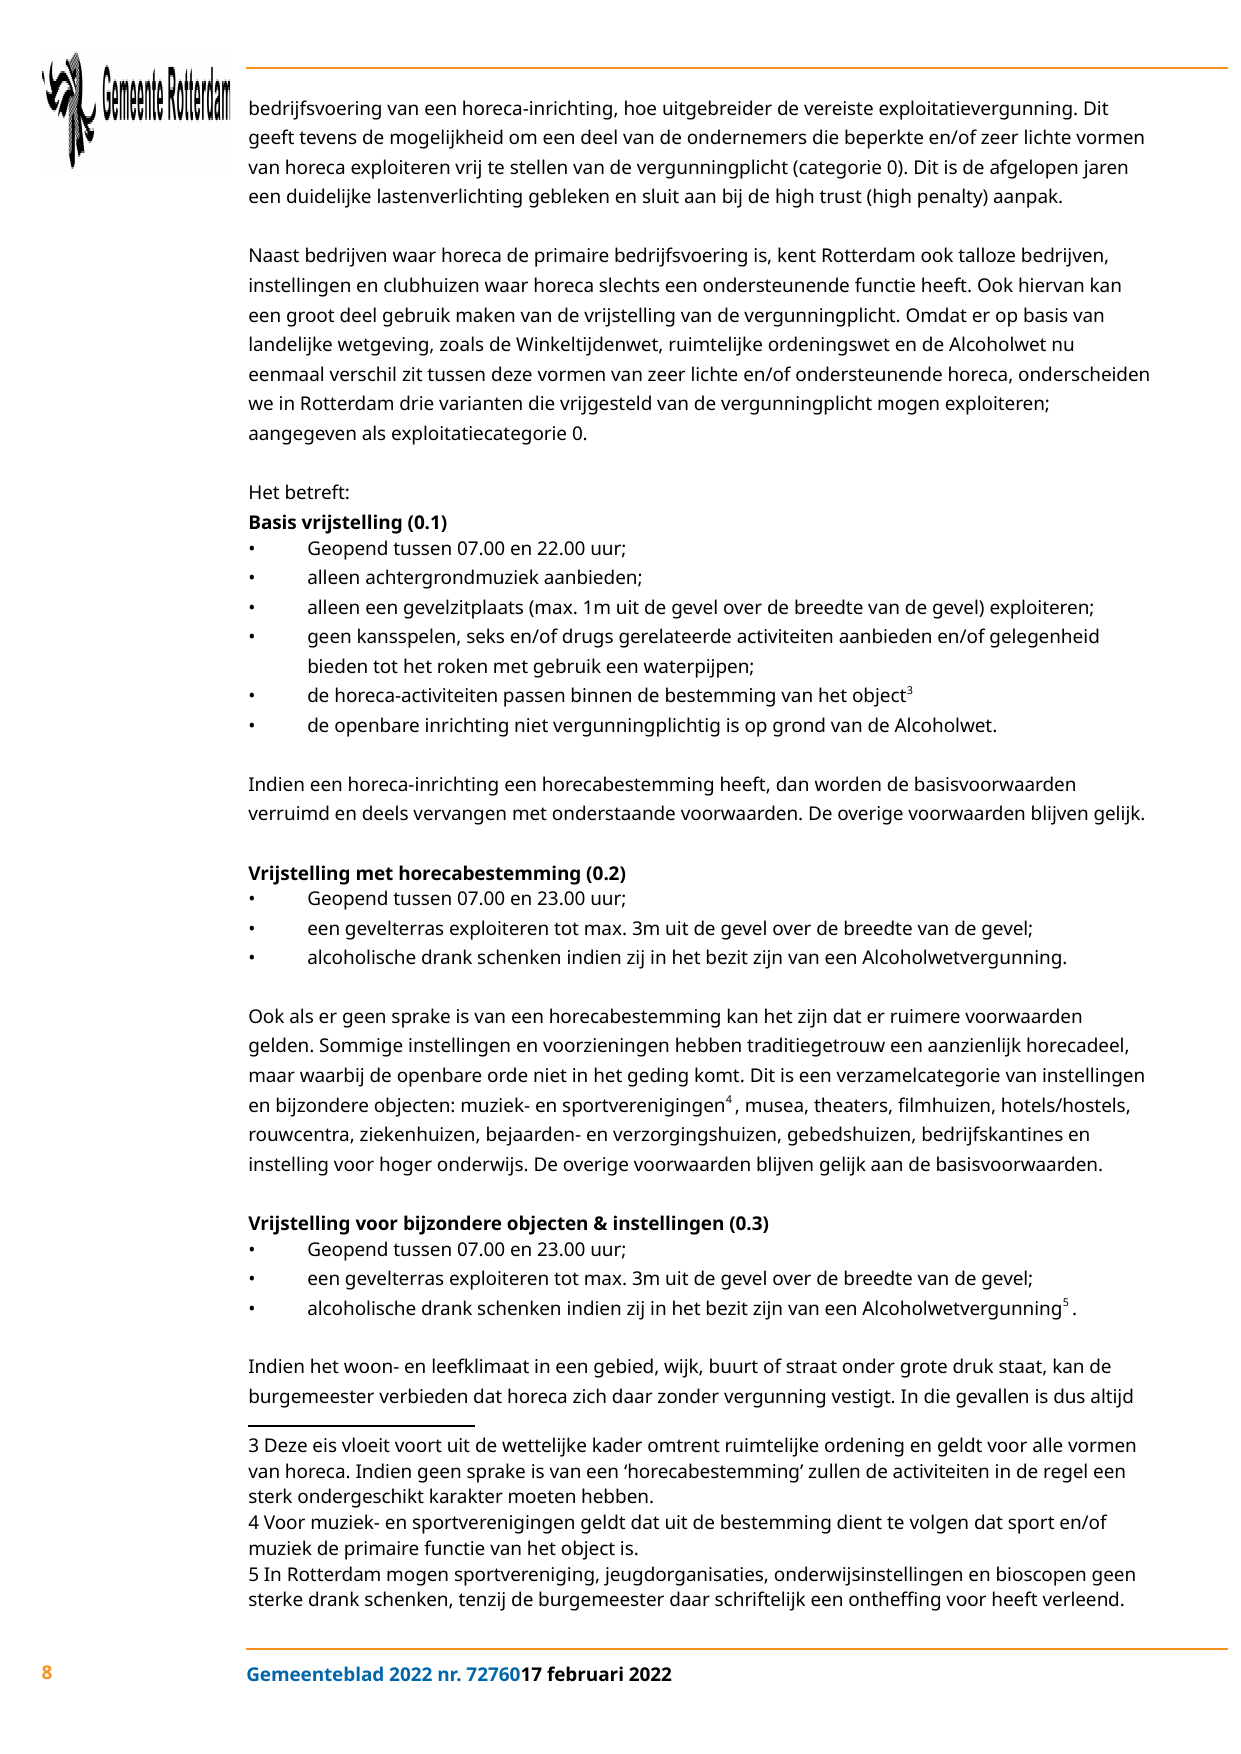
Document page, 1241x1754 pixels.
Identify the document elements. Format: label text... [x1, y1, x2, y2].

text Het betreft: [248, 479, 1152, 505]
table_cell Geopend tussen 07.00 en 23.00 uur; een gevelterras exploiteren tot max. 3m uit de gevel over de breedte van de gevel; alcoholische drank schenken indien zij in het bezit zijn van een Alcoholwetvergunning. [248, 885, 1152, 970]
table_cell Geopend tussen 07.00 en 22.00 uur; alleen achtergrondmuziek aanbieden; alleen een gevelzitplaats (max. 1m uit de gevel over de breedte van de gevel) exploiteren; geen kansspelen, seks en/of drugs gerelateerde activiteiten aanbieden en/of gelegenheid bieden tot het roken met gebruik een waterpijpen; de horeca-activiteiten passen binnen de bestemming van het object de openbare inrichting niet vergunningplichtig is op grond van de Alcoholwet. [248, 535, 1152, 738]
text Naast bedrijven waar horeca de primaire bedrijfsvoering is, kent Rotterdam ook talloze bedrijven, instellingen en clubhuizen waar horeca slechts een ondersteunende functie heeft. Ook hiervan kan een groot deel gebruik maken van de vrijstelling van de vergunningplicht. Omdat er op basis van landelijke wetgeving, zoals de Winkeltijdenwet, ruimtelijke ordeningswet en de Alcoholwet nu eenmaal verschil zit tussen deze vormen van zeer lichte en/of ondersteunende horeca, onderscheiden we in Rotterdam drie varianten die vrijgesteld van de vergunningplicht mogen exploiteren; aangegeven als exploitatiecategorie 0. [248, 243, 1152, 446]
picture [41, 47, 231, 172]
text Indien een horeca-inrichting een horecabestemming heeft, dan worden de basisvoorwaarden verruimd en deels vervangen met onderstaande voorwaarden. De overige voorwaarden blijven gelijk. [248, 771, 1152, 826]
table_cell Geopend tussen 07.00 en 23.00 uur; een gevelterras exploiteren tot max. 3m uit de gevel over de breedte van de gevel; alcoholische drank schenken indien zij in het bezit zijn van een Alcoholwetvergunning. [248, 1236, 1152, 1321]
table_header Vrijstelling met horecabestemming (0.2) [248, 860, 1152, 885]
table_header Vrijstelling voor bijzondere objecten & instellingen (0.3) [248, 1210, 1152, 1236]
text Ook als er geen sprake is van een horecabestemming kan het zijn dat er ruimere voorwaarden gelden. Sommige instellingen en voorzieningen hebben traditiegetrouw een aanzienlijk horecadeel, maar waarbij de openbare orde niet in het geding komt. Dit is een verzamelcategorie van instellingen en bijzondere objecten: muziek- en sportverenigingen, musea, theaters, filmhuizen, hotels/hostels, rouwcentra, ziekenhuizen, bejaarden- en verzorgingshuizen, gebedshuizen, bedrijfskantines en instelling voor hoger onderwijs. De overige voorwaarden blijven gelijk aan de basisvoorwaarden. [248, 1003, 1152, 1177]
text bedrijfsvoering van een horeca-inrichting, hoe uitgebreider de vereiste exploitatievergunning. Dit geeft tevens de mogelijkheid om een deel van de ondernemers die beperkte en/of zeer lichte vormen van horeca exploiteren vrij te stellen van de vergunningplicht (categorie 0). Dit is de afgelopen jaren een duidelijke lastenverlichting gebleken en sluit aan bij de high trust (high penalty) aanpak. [248, 95, 1152, 209]
table_header Basis vrijstelling (0.1) [248, 509, 1152, 535]
text Indien het woon- en leefklimaat in een gebied, wijk, buurt of straat onder grote druk staat, kan de burgemeester verbieden dat horeca zich daar zonder vergunning vestigt. In die gevallen is dus altijd [248, 1354, 1152, 1409]
text Voor muziek- en sportverenigingen geldt dat uit de bestemming dient te volgen dat sport en/of muziek de primaire functie van het object is. [248, 1509, 1152, 1561]
